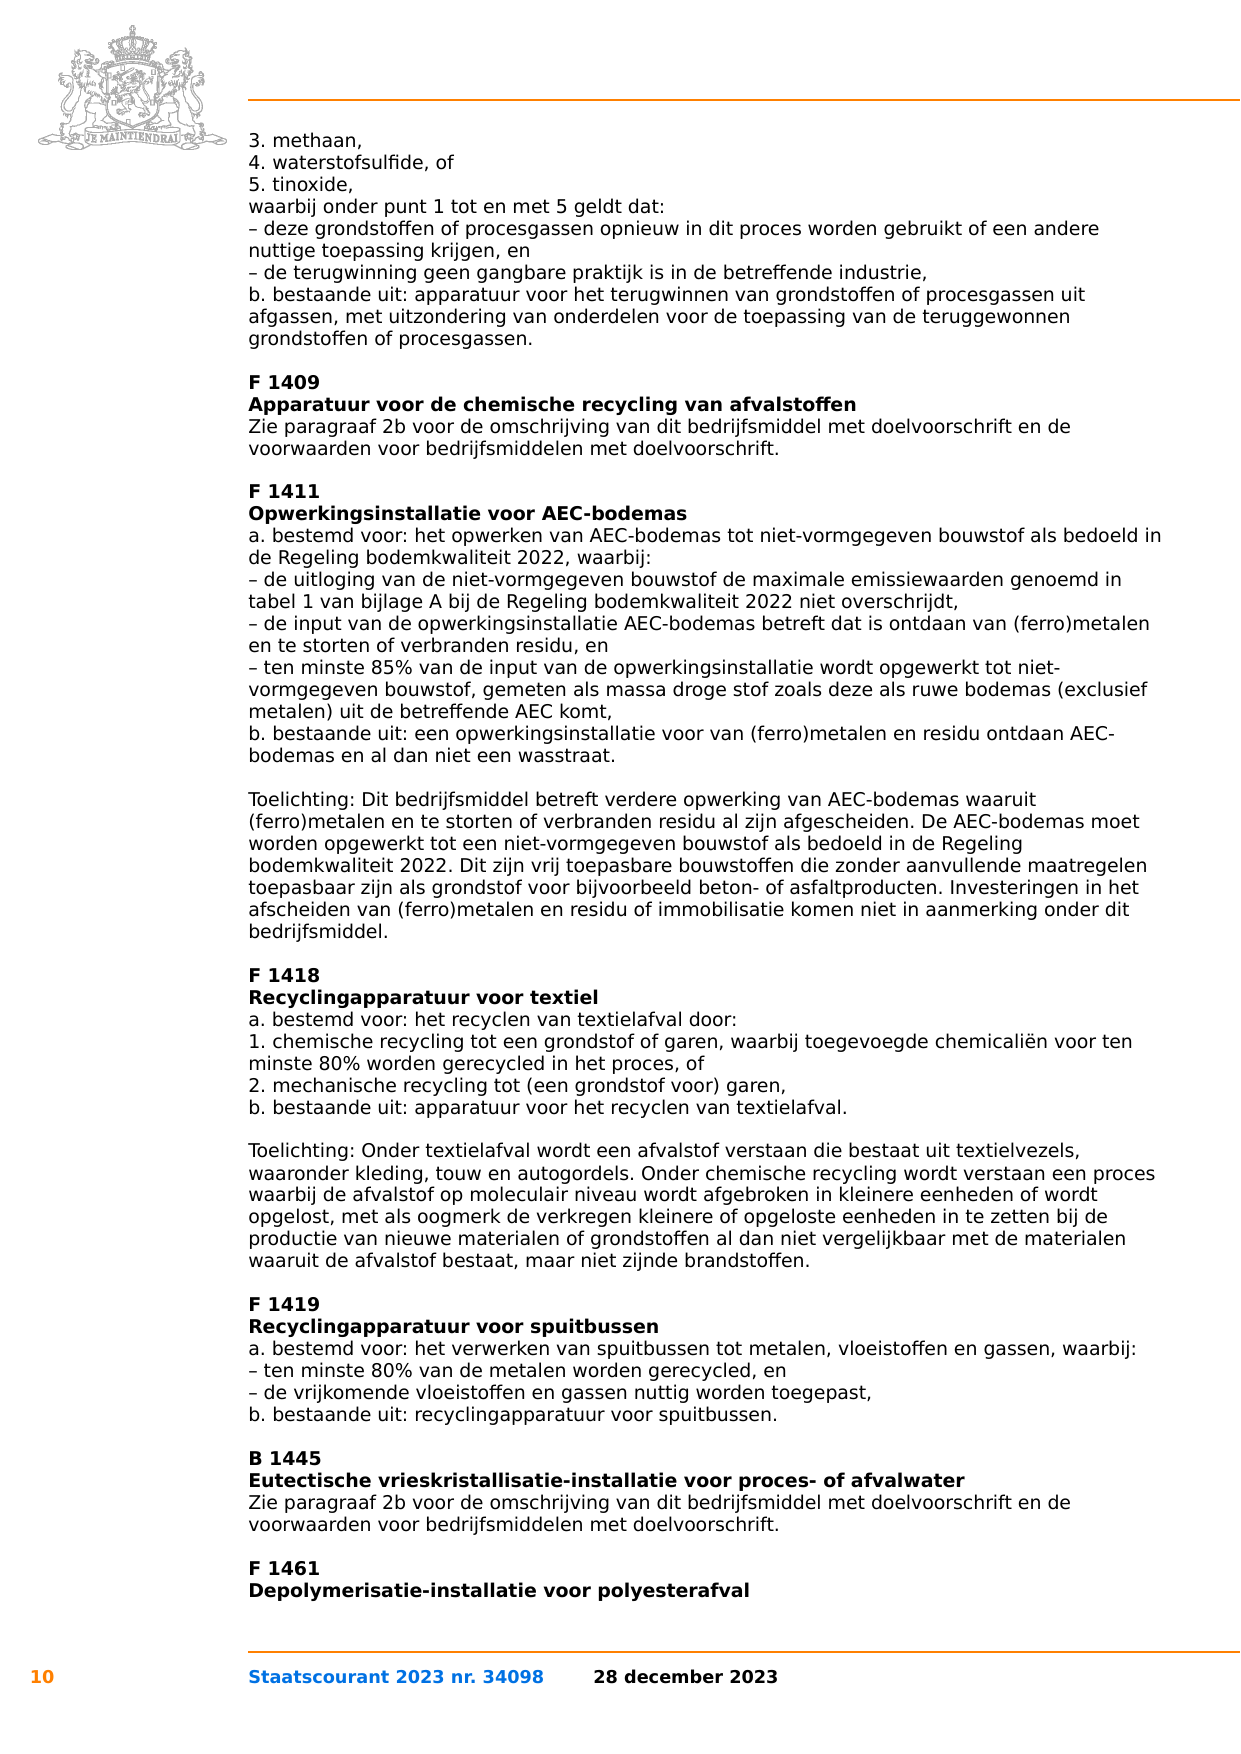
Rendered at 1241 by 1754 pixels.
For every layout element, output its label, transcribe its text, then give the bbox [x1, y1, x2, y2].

text a. bestemd voor: het recyclen van textielafval door: [248, 1009, 1163, 1031]
text F 1461 [248, 1558, 1163, 1580]
text F 1411 [248, 481, 1163, 503]
text F 1418 [248, 965, 1163, 987]
text – ten minste 80% van de metalen worden gerecycled, en [248, 1360, 1163, 1382]
text – ten minste 85% van de input van de opwerkingsinstallatie wordt opgewerkt tot niet-vormgegeven bouwstof, gemeten als massa droge stof zoals deze als ruwe bodemas (exclusief metalen) uit de betreffende AEC komt, [248, 657, 1163, 723]
text F 1409 [248, 372, 1163, 393]
text 3. methaan, [248, 130, 1163, 152]
text Zie paragraaf 2b voor de omschrijving van dit bedrijfsmiddel met doelvoorschrift en de voorwaarden voor bedrijfsmiddelen met doelvoorschrift. [248, 1492, 1163, 1536]
text Zie paragraaf 2b voor de omschrijving van dit bedrijfsmiddel met doelvoorschrift en de voorwaarden voor bedrijfsmiddelen met doelvoorschrift. [248, 416, 1163, 459]
text Recyclingapparatuur voor textiel [248, 987, 1163, 1009]
text waarbij onder punt 1 tot en met 5 geldt dat: [248, 196, 1163, 218]
text Eutectische vrieskristallisatie-installatie voor proces- of afvalwater [248, 1470, 1163, 1492]
text F 1419 [248, 1294, 1163, 1316]
text b. bestaande uit: recyclingapparatuur voor spuitbussen. [248, 1404, 1163, 1426]
text Toelichting: Onder textielafval wordt een afvalstof verstaan die bestaat uit textielvezels, waaronder kleding, touw en autogordels. Onder chemische recycling wordt verstaan een proces waarbij de afvalstof op moleculair niveau wordt afgebroken in kleinere eenheden of wordt opgelost, met als oogmerk de verkregen kleinere of opgeloste eenheden in te zetten bij de productie van nieuwe materialen of grondstoffen al dan niet vergelijkbaar met de materialen waaruit de afvalstof bestaat, maar niet zijnde brandstoffen. [248, 1140, 1163, 1272]
text b. bestaande uit: apparatuur voor het recyclen van textielafval. [248, 1097, 1163, 1118]
text a. bestemd voor: het opwerken van AEC-bodemas tot niet-vormgegeven bouwstof als bedoeld in de Regeling bodemkwaliteit 2022, waarbij: [248, 525, 1163, 569]
text – de input van de opwerkingsinstallatie AEC-bodemas betreft dat is ontdaan van (ferro)metalen en te storten of verbranden residu, en [248, 613, 1163, 657]
text – de uitloging van de niet-vormgegeven bouwstof de maximale emissiewaarden genoemd in tabel 1 van bijlage A bij de Regeling bodemkwaliteit 2022 niet overschrijdt, [248, 569, 1163, 613]
text 5. tinoxide, [248, 174, 1163, 196]
text – de vrijkomende vloeistoffen en gassen nuttig worden toegepast, [248, 1382, 1163, 1404]
text a. bestemd voor: het verwerken van spuitbussen tot metalen, vloeistoffen en gassen, waarbij: [248, 1338, 1163, 1360]
text 2. mechanische recycling tot (een grondstof voor) garen, [248, 1074, 1163, 1097]
picture [38, 25, 227, 150]
text 1. chemische recycling tot een grondstof of garen, waarbij toegevoegde chemicaliën voor ten minste 80% worden gerecycled in het proces, of [248, 1031, 1163, 1074]
text Recyclingapparatuur voor spuitbussen [248, 1316, 1163, 1338]
text Depolymerisatie-installatie voor polyesterafval [248, 1580, 1163, 1602]
text – deze grondstoffen of procesgassen opnieuw in dit proces worden gebruikt of een andere nuttige toepassing krijgen, en [248, 218, 1163, 262]
text B 1445 [248, 1448, 1163, 1470]
text b. bestaande uit: apparatuur voor het terugwinnen van grondstoffen of procesgassen uit afgassen, met uitzondering van onderdelen voor de toepassing van de teruggewonnen grondstoffen of procesgassen. [248, 284, 1163, 350]
text Toelichting: Dit bedrijfsmiddel betreft verdere opwerking van AEC-bodemas waaruit (ferro)metalen en te storten of verbranden residu al zijn afgescheiden. De AEC-bodemas moet worden opgewerkt tot een niet-vormgegeven bouwstof als bedoeld in de Regeling bodemkwaliteit 2022. Dit zijn vrij toepasbare bouwstoffen die zonder aanvullende maatregelen toepasbaar zijn als grondstof voor bijvoorbeeld beton- of asfaltproducten. Investeringen in het afscheiden van (ferro)metalen en residu of immobilisatie komen niet in aanmerking onder dit bedrijfsmiddel. [248, 789, 1163, 943]
text Opwerkingsinstallatie voor AEC-bodemas [248, 503, 1163, 525]
text 4. waterstofsulfide, of [248, 152, 1163, 174]
text – de terugwinning geen gangbare praktijk is in de betreffende industrie, [248, 262, 1163, 284]
text b. bestaande uit: een opwerkingsinstallatie voor van (ferro)metalen en residu ontdaan AEC-bodemas en al dan niet een wasstraat. [248, 723, 1163, 767]
text Apparatuur voor de chemische recycling van afvalstoffen [248, 393, 1163, 416]
